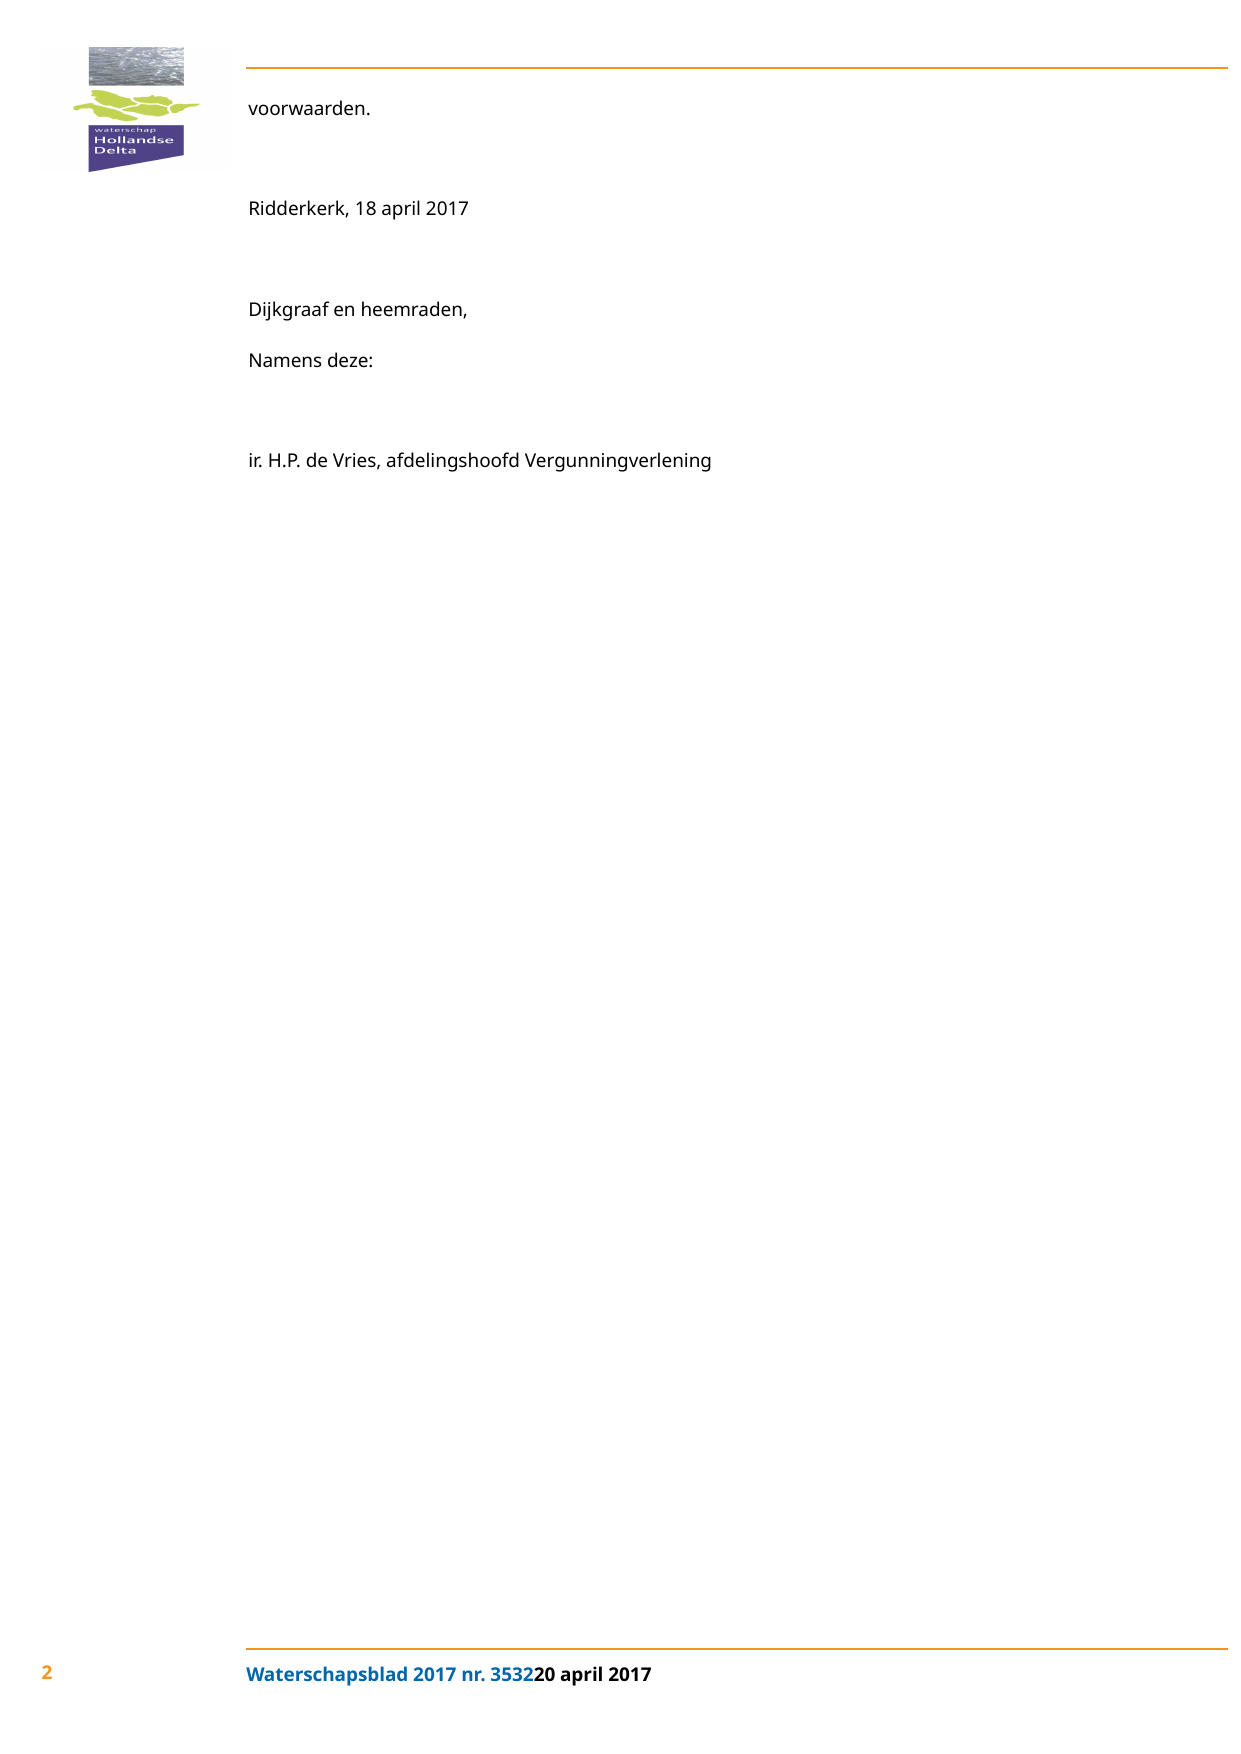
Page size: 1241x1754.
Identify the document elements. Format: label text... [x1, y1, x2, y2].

text ir. H.P. de Vries, afdelingshoofd Vergunningverlening [248, 448, 1152, 473]
text Dijkgraaf en heemraden, [248, 296, 1152, 322]
picture [41, 47, 231, 172]
text Namens deze: [248, 347, 1152, 373]
text Ridderkerk, 18 april 2017 [248, 196, 1152, 221]
text voorwaarden. [248, 95, 1152, 121]
